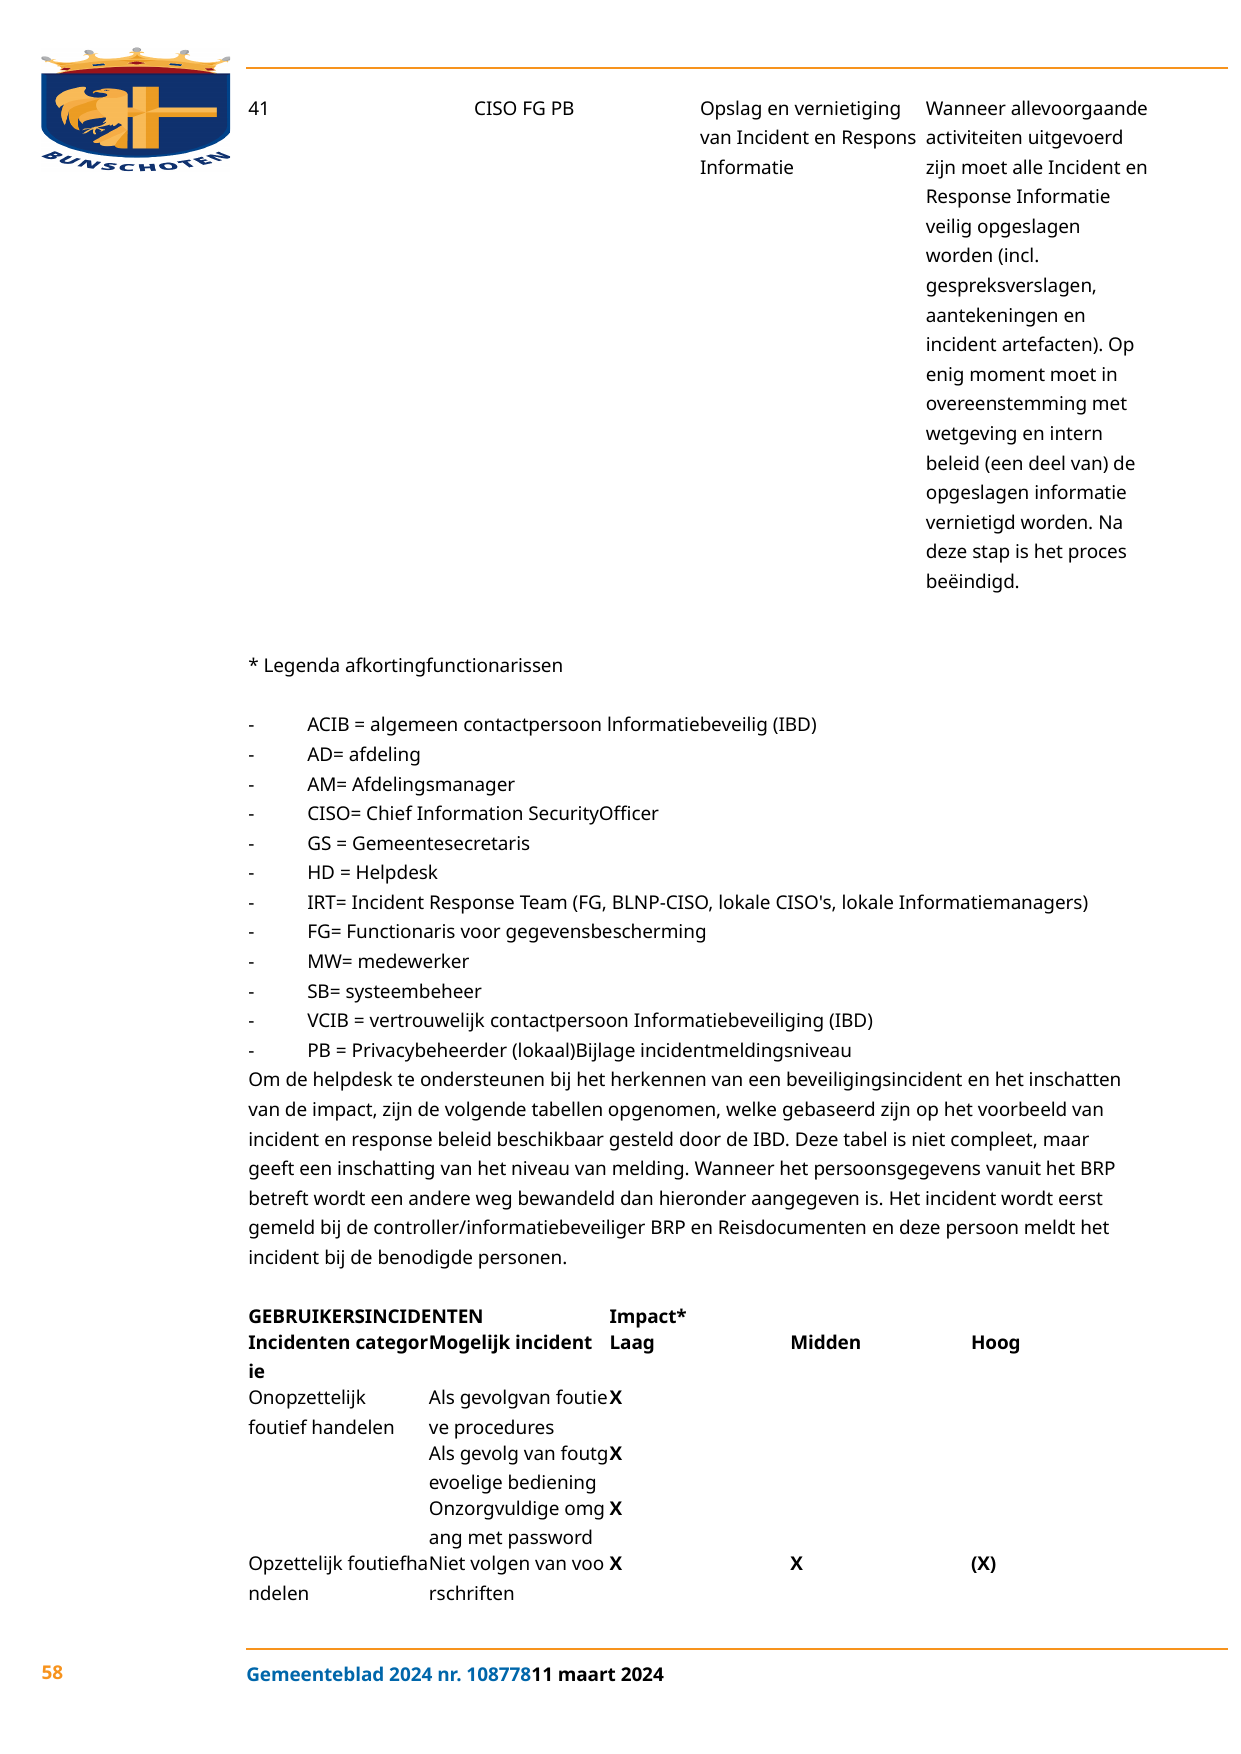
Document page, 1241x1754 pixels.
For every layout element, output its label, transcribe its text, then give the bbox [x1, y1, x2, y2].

list FG= Functionaris voor gegevensbescherming [248, 919, 1152, 944]
table_cell Opslag en vernietiging van Incident en Respons Informatie [700, 95, 926, 594]
table_cell CISO FG PB [474, 95, 700, 594]
list MW= medewerker [248, 948, 1152, 974]
table_cell Wanneer allevoorgaande activiteiten uitgevoerd zijn moet alle Incident en Response Informatie veilig opgeslagen worden (incl. gespreksverslagen, aantekeningen en incident artefacten). Op enig moment moet in overeenstemming met wetgeving en intern beleid (een deel van) de opgeslagen informatie vernietigd worden. Na deze stap is het proces beëindigd. [926, 95, 1152, 594]
list GS = Gemeentesecretaris [248, 830, 1152, 856]
picture [41, 47, 231, 172]
table_cell Laag [609, 1329, 790, 1384]
table_cell X [609, 1384, 790, 1440]
table_cell X [609, 1550, 790, 1606]
list ACIB = algemeen contactpersoon lnformatiebeveilig (IBD) [248, 712, 1152, 737]
table_cell [248, 594, 474, 619]
list AD= afdeling [248, 741, 1152, 767]
table_cell Onopzettelijk foutief handelen [248, 1384, 429, 1550]
list AM= Afdelingsmanager [248, 771, 1152, 796]
table_cell X [790, 1550, 971, 1606]
list SB= systeembeheer [248, 978, 1152, 1003]
table_cell Midden [790, 1329, 971, 1384]
list HD = Helpdesk [248, 859, 1152, 885]
text * Legenda afkortingfunctionarissen [248, 652, 1152, 678]
table_cell Incidenten categorie [248, 1329, 429, 1384]
table_cell [790, 1384, 971, 1440]
table_cell (X) [971, 1550, 1152, 1606]
table_cell [790, 1440, 971, 1495]
table_cell Mogelijk incident [429, 1329, 609, 1384]
table_header GEBRUIKERSINCIDENTEN [248, 1303, 609, 1329]
table_header Impact* [609, 1303, 1152, 1329]
table_cell [474, 594, 700, 619]
table_cell Als gevolg van foutgevoelige bediening [429, 1440, 609, 1495]
list CISO= Chief Information SecurityOfficer [248, 800, 1152, 826]
list VCIB = vertrouwelijk contactpersoon Informatiebeveiliging (IBD) [248, 1007, 1152, 1033]
table_cell [926, 594, 1152, 619]
table_cell Opzettelijk foutiefhandelen [248, 1550, 429, 1606]
table_cell [971, 1495, 1152, 1550]
list IRT= Incident Response Team (FG, BLNP-CISO, lokale CISO's, lokale Informatiemanagers) [248, 889, 1152, 915]
table_cell [971, 1384, 1152, 1440]
table_cell Hoog [971, 1329, 1152, 1384]
table_cell Als gevolgvan foutieve procedures [429, 1384, 609, 1440]
table_cell X [609, 1495, 790, 1550]
list PB = Privacybeheerder (lokaal)Bijlage incidentmeldingsniveau [248, 1037, 1152, 1063]
table_cell [790, 1495, 971, 1550]
table_cell Niet volgen van voorschriften [429, 1550, 609, 1606]
table_cell 41 [248, 95, 474, 594]
table_cell [971, 1440, 1152, 1495]
text Om de helpdesk te ondersteunen bij het herkennen van een beveiligingsincident en het inschatten van de impact, zijn de volgende tabellen opgenomen, welke gebaseerd zijn op het voorbeeld van incident en response beleid beschikbaar gesteld door de IBD. Deze tabel is niet compleet, maar geeft een inschatting van het niveau van melding. Wanneer het persoonsgegevens vanuit het BRP betreft wordt een andere weg bewandeld dan hieronder aangegeven is. Het incident wordt eerst gemeld bij de controller/informatiebeveiliger BRP en Reisdocumenten en deze persoon meldt het incident bij de benodigde personen. [248, 1067, 1152, 1270]
table_cell Onzorgvuldige omgang met password [429, 1495, 609, 1550]
table_cell X [609, 1440, 790, 1495]
table_cell [700, 594, 926, 619]
